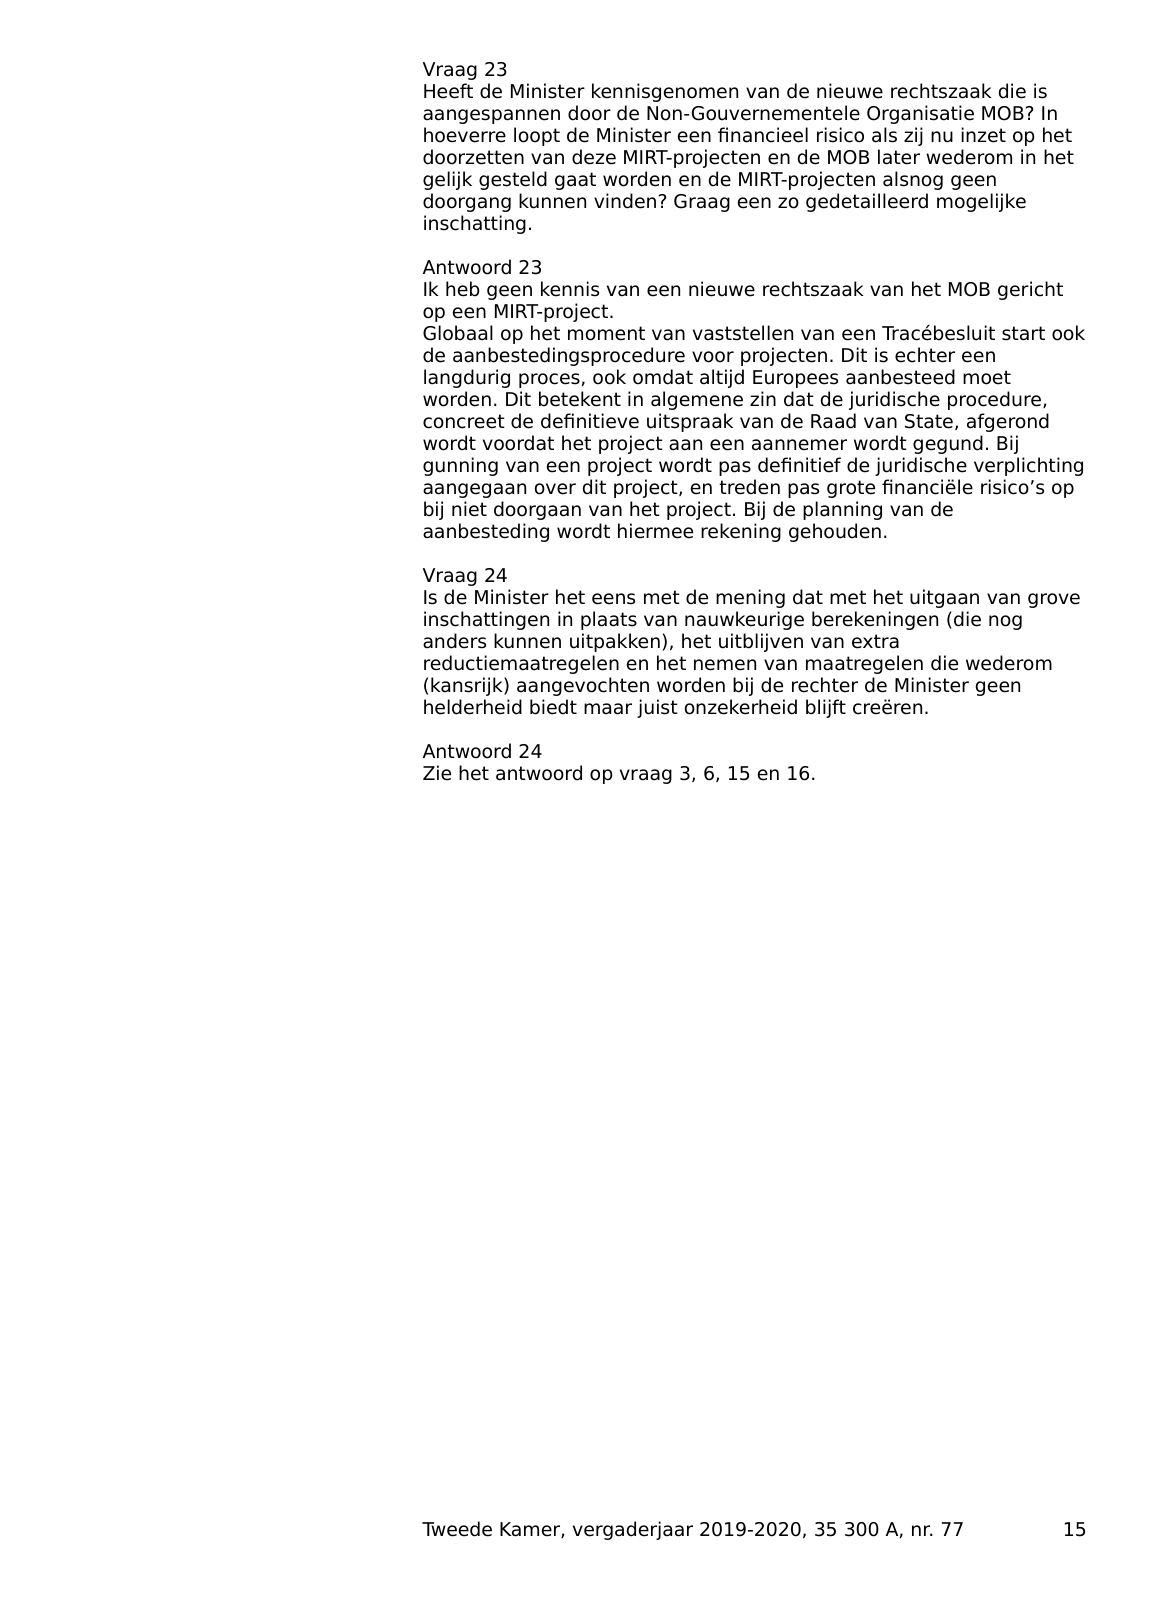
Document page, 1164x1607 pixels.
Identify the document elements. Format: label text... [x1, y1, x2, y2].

text Vraag 23 [422, 59, 1087, 81]
text Ik heb geen kennis van een nieuwe rechtszaak van het MOB gericht op een MIRT-project. [422, 279, 1087, 323]
text Is de Minister het eens met de mening dat met het uitgaan van grove inschattingen in plaats van nauwkeurige berekeningen (die nog anders kunnen uitpakken), het uitblijven van extra reductiemaatregelen en het nemen van maatregelen die wederom (kansrijk) aangevochten worden bij de rechter de Minister geen helderheid biedt maar juist onzekerheid blijft creëren. [422, 587, 1087, 719]
text Vraag 24 [422, 565, 1087, 587]
text Antwoord 23 [422, 257, 1087, 279]
text Zie het antwoord op vraag 3, 6, 15 en 16. [422, 763, 1087, 785]
text Antwoord 24 [422, 741, 1087, 763]
text Globaal op het moment van vaststellen van een Tracébesluit start ook de aanbestedingsprocedure voor projecten. Dit is echter een langdurig proces, ook omdat altijd Europees aanbesteed moet worden. Dit betekent in algemene zin dat de juridische procedure, concreet de definitieve uitspraak van de Raad van State, afgerond wordt voordat het project aan een aannemer wordt gegund. Bij gunning van een project wordt pas definitief de juridische verplichting aangegaan over dit project, en treden pas grote financiële risico’s op bij niet doorgaan van het project. Bij de planning van de aanbesteding wordt hiermee rekening gehouden. [422, 323, 1087, 543]
text Heeft de Minister kennisgenomen van de nieuwe rechtszaak die is aangespannen door de Non-Gouvernementele Organisatie MOB? In hoeverre loopt de Minister een financieel risico als zij nu inzet op het doorzetten van deze MIRT-projecten en de MOB later wederom in het gelijk gesteld gaat worden en de MIRT-projecten alsnog geen doorgang kunnen vinden? Graag een zo gedetailleerd mogelijke inschatting. [422, 81, 1087, 235]
